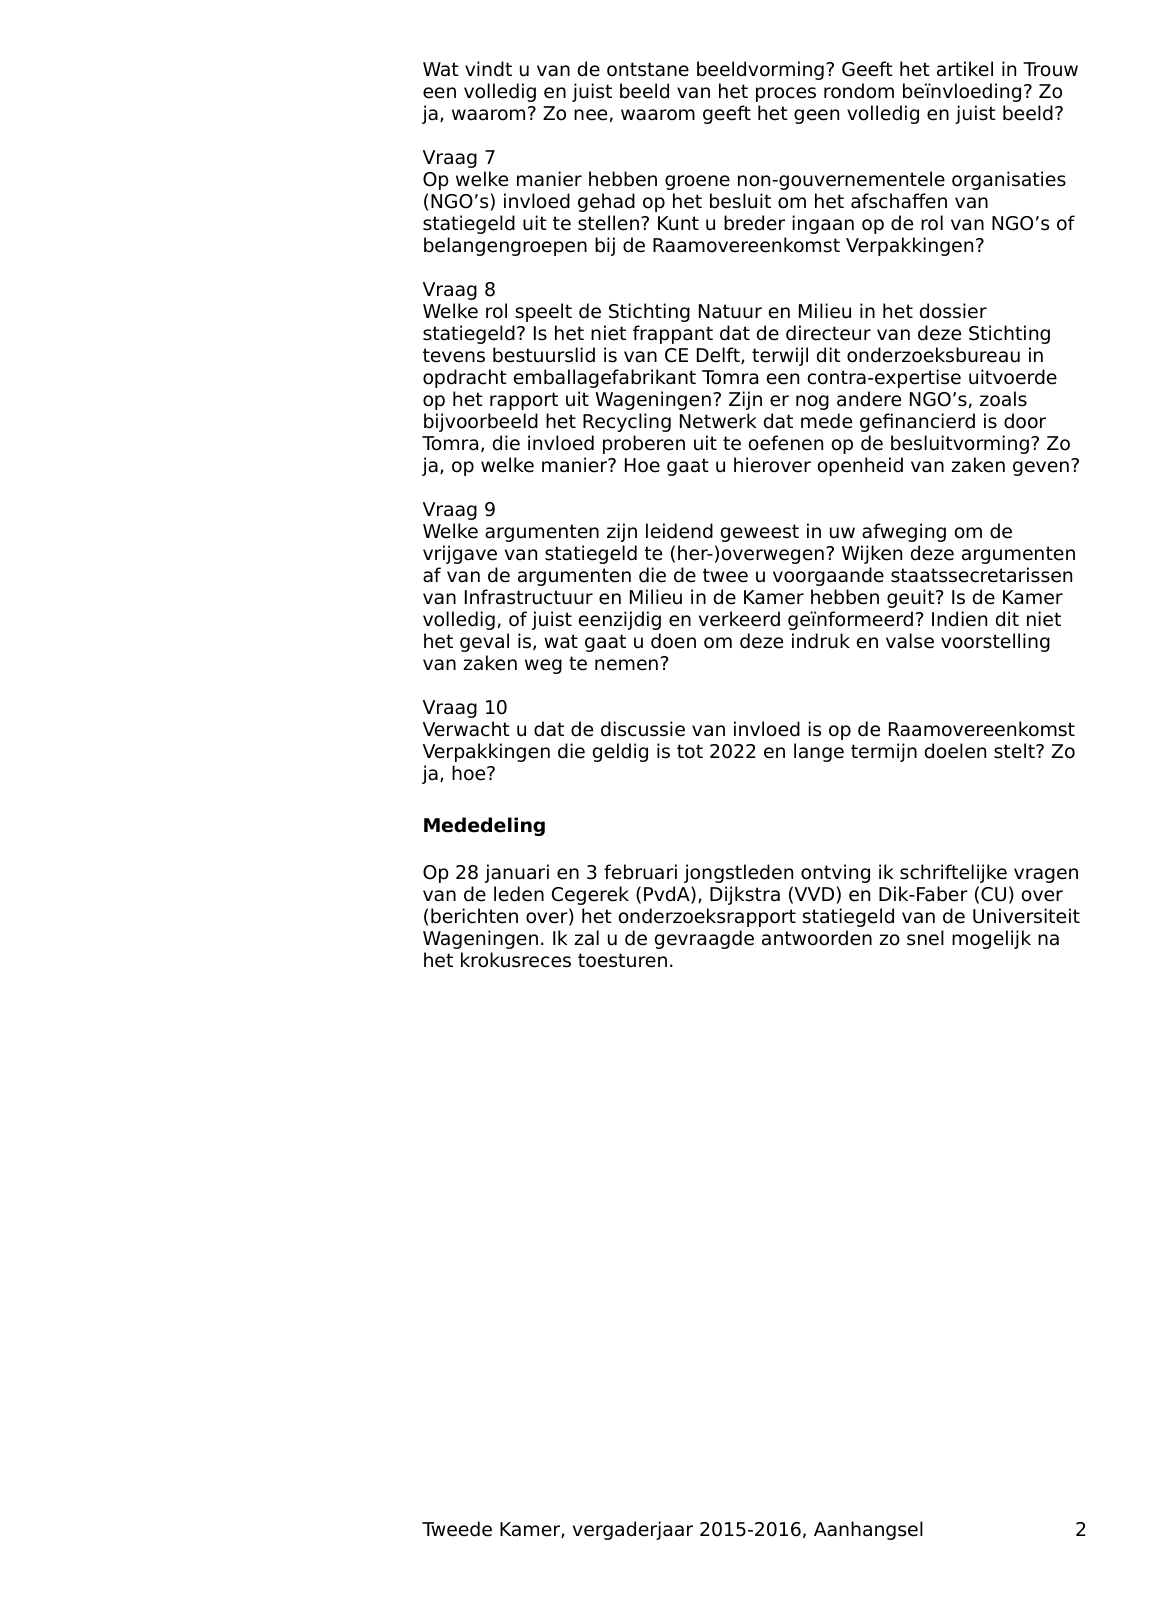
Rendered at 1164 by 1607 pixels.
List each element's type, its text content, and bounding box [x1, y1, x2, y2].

text Welke argumenten zijn leidend geweest in uw afweging om de vrijgave van statiegeld te (her-)overwegen? Wijken deze argumenten af van de argumenten die de twee u voorgaande staatssecretarissen van Infrastructuur en Milieu in de Kamer hebben geuit? Is de Kamer volledig, of juist eenzijdig en verkeerd geïnformeerd? Indien dit niet het geval is, wat gaat u doen om deze indruk en valse voorstelling van zaken weg te nemen? [422, 521, 1087, 675]
text Op 28 januari en 3 februari jongstleden ontving ik schriftelijke vragen van de leden Cegerek (PvdA), Dijkstra (VVD) en Dik-Faber (CU) over (berichten over) het onderzoeksrapport statiegeld van de Universiteit Wageningen. Ik zal u de gevraagde antwoorden zo snel mogelijk na het krokusreces toesturen. [422, 862, 1087, 972]
subtitle Mededeling [422, 815, 1087, 837]
text Welke rol speelt de Stichting Natuur en Milieu in het dossier statiegeld? Is het niet frappant dat de directeur van deze Stichting tevens bestuurslid is van CE Delft, terwijl dit onderzoeksbureau in opdracht emballagefabrikant Tomra een contra-expertise uitvoerde op het rapport uit Wageningen? Zijn er nog andere NGO’s, zoals bijvoorbeeld het Recycling Netwerk dat mede gefinancierd is door Tomra, die invloed proberen uit te oefenen op de besluitvorming? Zo ja, op welke manier? Hoe gaat u hierover openheid van zaken geven? [422, 301, 1087, 477]
text Op welke manier hebben groene non-gouvernementele organisaties (NGO’s) invloed gehad op het besluit om het afschaffen van statiegeld uit te stellen? Kunt u breder ingaan op de rol van NGO’s of belangengroepen bij de Raamovereenkomst Verpakkingen? [422, 169, 1087, 257]
text Wat vindt u van de ontstane beeldvorming? Geeft het artikel in Trouw een volledig en juist beeld van het proces rondom beïnvloeding? Zo ja, waarom? Zo nee, waarom geeft het geen volledig en juist beeld? [422, 59, 1087, 125]
text Vraag 7 [422, 147, 1087, 169]
text Vraag 8 [422, 279, 1087, 301]
text Vraag 9 [422, 499, 1087, 521]
text Vraag 10 [422, 697, 1087, 719]
text Verwacht u dat de discussie van invloed is op de Raamovereenkomst Verpakkingen die geldig is tot 2022 en lange termijn doelen stelt? Zo ja, hoe? [422, 719, 1087, 785]
